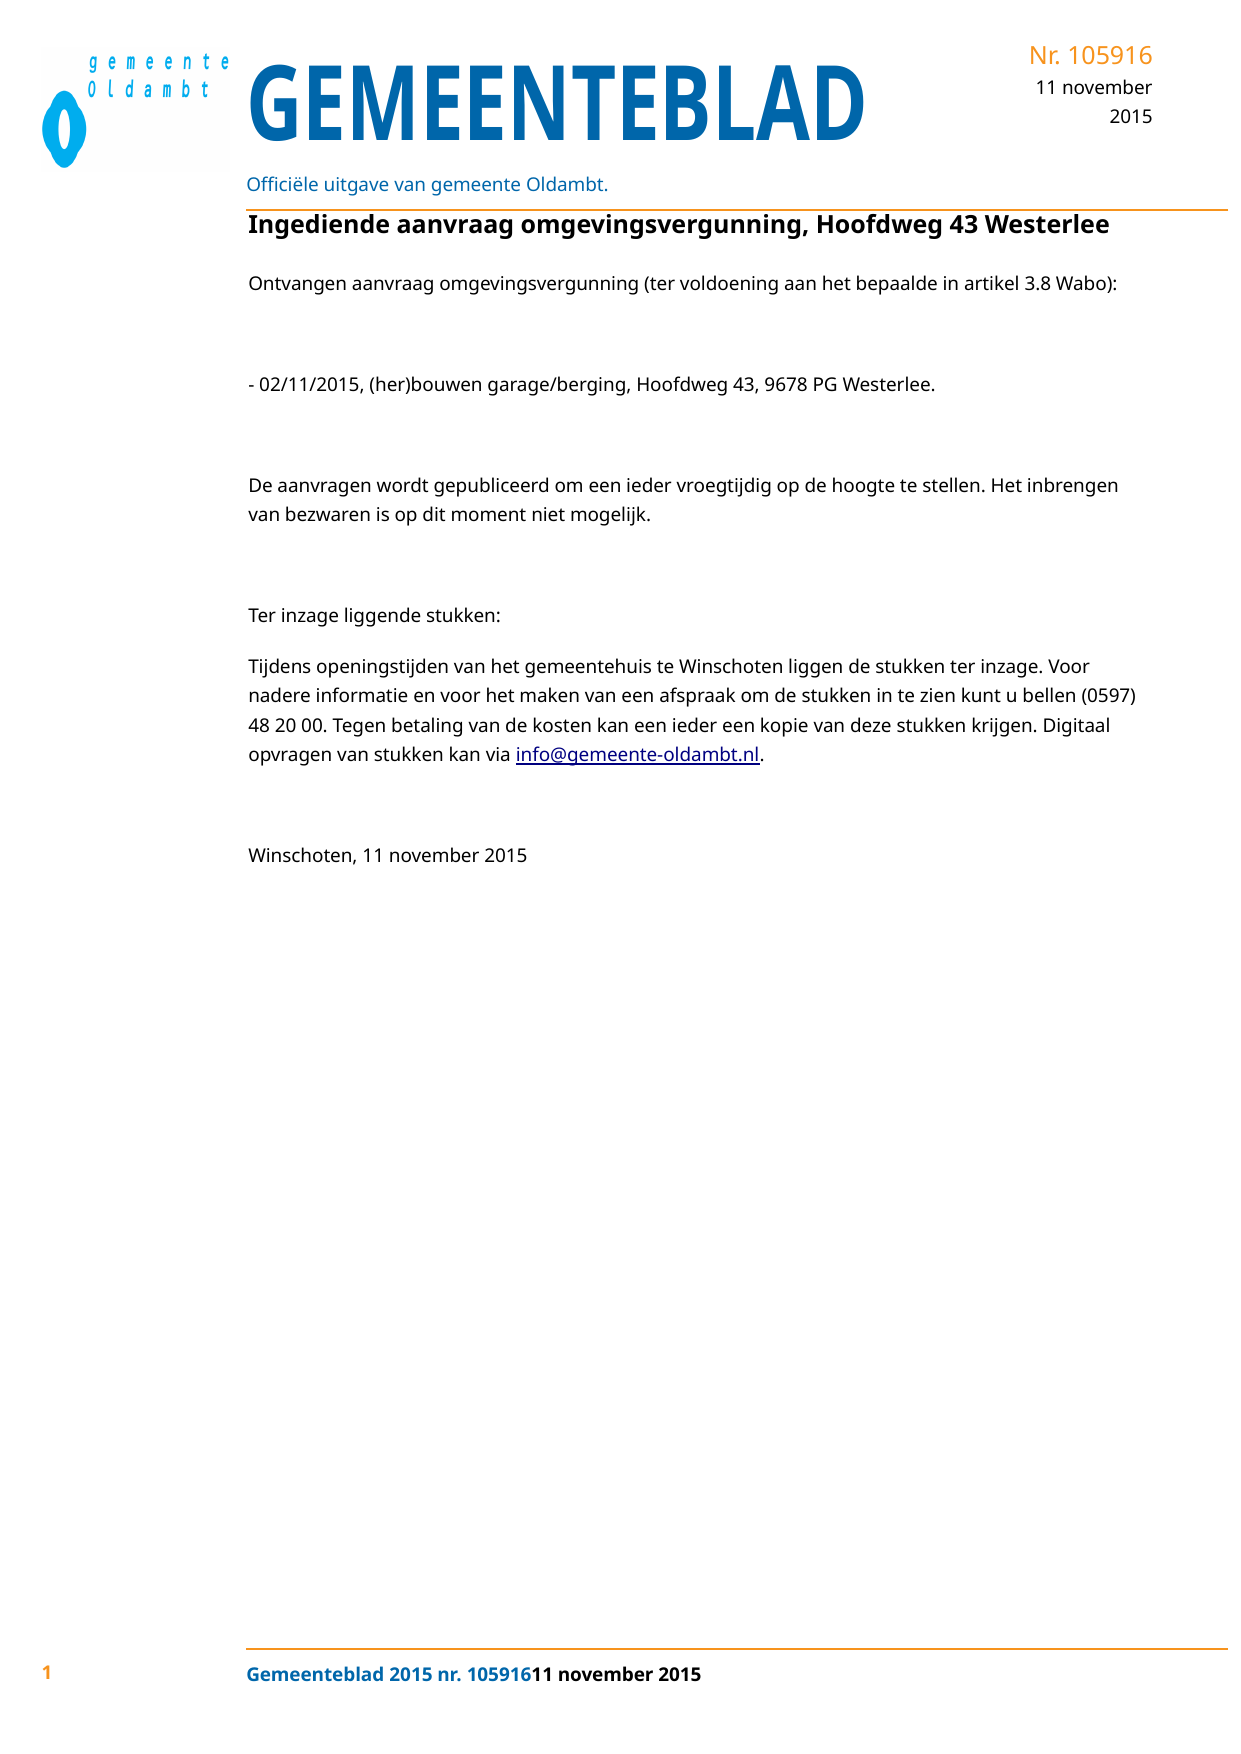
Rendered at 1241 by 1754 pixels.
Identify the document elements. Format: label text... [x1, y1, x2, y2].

text De aanvragen wordt gepubliceerd om een ieder vroegtijdig op de hoogte te stellen. Het inbrengen van bezwaren is op dit moment niet mogelijk. [248, 472, 1152, 527]
text Winschoten, 11 november 2015 [248, 842, 1152, 868]
text Ter inzage liggende stukken: [248, 602, 1152, 628]
picture [41, 47, 231, 172]
text - 02/11/2015, (her)bouwen garage/berging, Hoofdweg 43, 9678 PG Westerlee. [248, 371, 1152, 397]
text Tijdens openingstijden van het gemeentehuis te Winschoten liggen de stukken ter inzage. Voor nadere informatie en voor het maken van een afspraak om de stukken in te zien kunt u bellen (0597) 48 20 00. Tegen betaling van de kosten kan een ieder een kopie van deze stukken krijgen. Digitaal opvragen van stukken kan via info@gemeente-oldambt.nl. [248, 653, 1152, 767]
text Ingediende aanvraag omgevingsvergunning, Hoofdweg 43 Westerlee [248, 211, 1152, 241]
text Ontvangen aanvraag omgevingsvergunning (ter voldoening aan het bepaalde in artikel 3.8 Wabo): [248, 270, 1152, 296]
